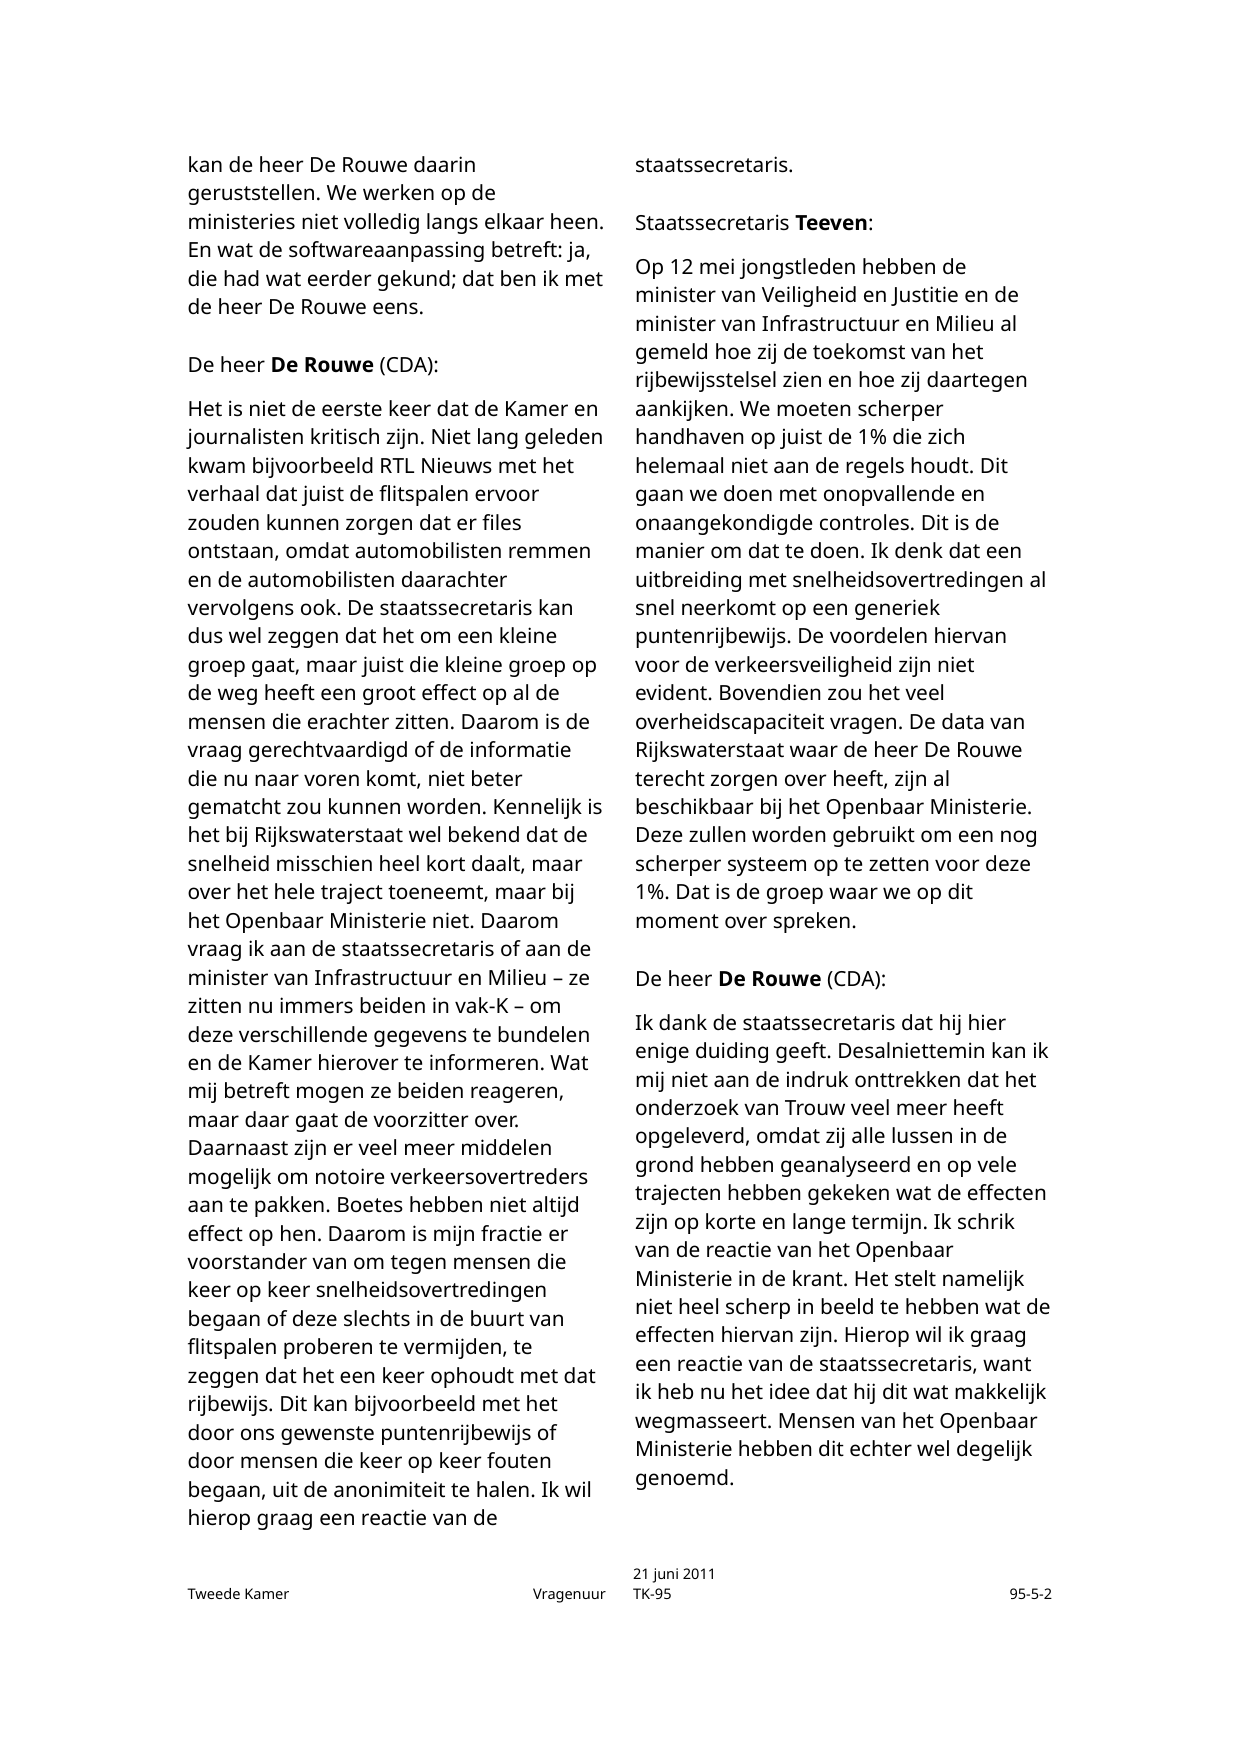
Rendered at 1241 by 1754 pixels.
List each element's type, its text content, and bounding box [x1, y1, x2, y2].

text De heer De Rouwe (CDA): [635, 964, 1053, 993]
text staatssecretaris. [635, 150, 1053, 178]
text kan de heer De Rouwe daarin geruststellen. We werken op de ministeries niet volledig langs elkaar heen. En wat de softwareaanpassing betreft: ja, die had wat eerder gekund; dat ben ik met de heer De Rouwe eens. [187, 150, 605, 321]
text Op 12 mei jongstleden hebben de minister van Veiligheid en Justitie en de minister van Infrastructuur en Milieu al gemeld hoe zij de toekomst van het rijbewijsstelsel zien en hoe zij daartegen aankijken. We moeten scherper handhaven op juist de 1% die zich helemaal niet aan de regels houdt. Dit gaan we doen met onopvallende en onaangekondigde controles. Dit is de manier om dat te doen. Ik denk dat een uitbreiding met snelheidsovertredingen al snel neerkomt op een generiek puntenrijbewijs. De voordelen hiervan voor de verkeersveiligheid zijn niet evident. Bovendien zou het veel overheidscapaciteit vragen. De data van Rijkswaterstaat waar de heer De Rouwe terecht zorgen over heeft, zijn al beschikbaar bij het Openbaar Ministerie. Deze zullen worden gebruikt om een nog scherper systeem op te zetten voor deze 1%. Dat is de groep waar we op dit moment over spreken. [635, 252, 1053, 934]
text Staatssecretaris Teeven: [635, 208, 1053, 237]
text Het is niet de eerste keer dat de Kamer en journalisten kritisch zijn. Niet lang geleden kwam bijvoorbeeld RTL Nieuws met het verhaal dat juist de flitspalen ervoor zouden kunnen zorgen dat er files ontstaan, omdat automobilisten remmen en de automobilisten daarachter vervolgens ook. De staatssecretaris kan dus wel zeggen dat het om een kleine groep gaat, maar juist die kleine groep op de weg heeft een groot effect op al de mensen die erachter zitten. Daarom is de vraag gerechtvaardigd of de informatie die nu naar voren komt, niet beter gematcht zou kunnen worden. Kennelijk is het bij Rijkswaterstaat wel bekend dat de snelheid misschien heel kort daalt, maar over het hele traject toeneemt, maar bij het Openbaar Ministerie niet. Daarom vraag ik aan de staatssecretaris of aan de minister van Infrastructuur en Milieu – ze zitten nu immers beiden in vak-K – om deze verschillende gegevens te bundelen en de Kamer hierover te informeren. Wat mij betreft mogen ze beiden reageren, maar daar gaat de voorzitter over. [187, 394, 605, 1133]
text De heer De Rouwe (CDA): [187, 351, 605, 379]
text Daarnaast zijn er veel meer middelen mogelijk om notoire verkeersovertreders aan te pakken. Boetes hebben niet altijd effect op hen. Daarom is mijn fractie er voorstander van om tegen mensen die keer op keer snelheidsovertredingen begaan of deze slechts in de buurt van flitspalen proberen te vermijden, te zeggen dat het een keer ophoudt met dat rijbewijs. Dit kan bijvoorbeeld met het door ons gewenste puntenrijbewijs of door mensen die keer op keer fouten begaan, uit de anonimiteit te halen. Ik wil hierop graag een reactie van de [187, 1133, 605, 1532]
text Ik dank de staatssecretaris dat hij hier enige duiding geeft. Desalniettemin kan ik mij niet aan de indruk onttrekken dat het onderzoek van Trouw veel meer heeft opgeleverd, omdat zij alle lussen in de grond hebben geanalyseerd en op vele trajecten hebben gekeken wat de effecten zijn op korte en lange termijn. Ik schrik van de reactie van het Openbaar Ministerie in de krant. Het stelt namelijk niet heel scherp in beeld te hebben wat de effecten hiervan zijn. Hierop wil ik graag een reactie van de staatssecretaris, want ik heb nu het idee dat hij dit wat makkelijk wegmasseert. Mensen van het Openbaar Ministerie hebben dit echter wel degelijk genoemd. [635, 1008, 1053, 1491]
